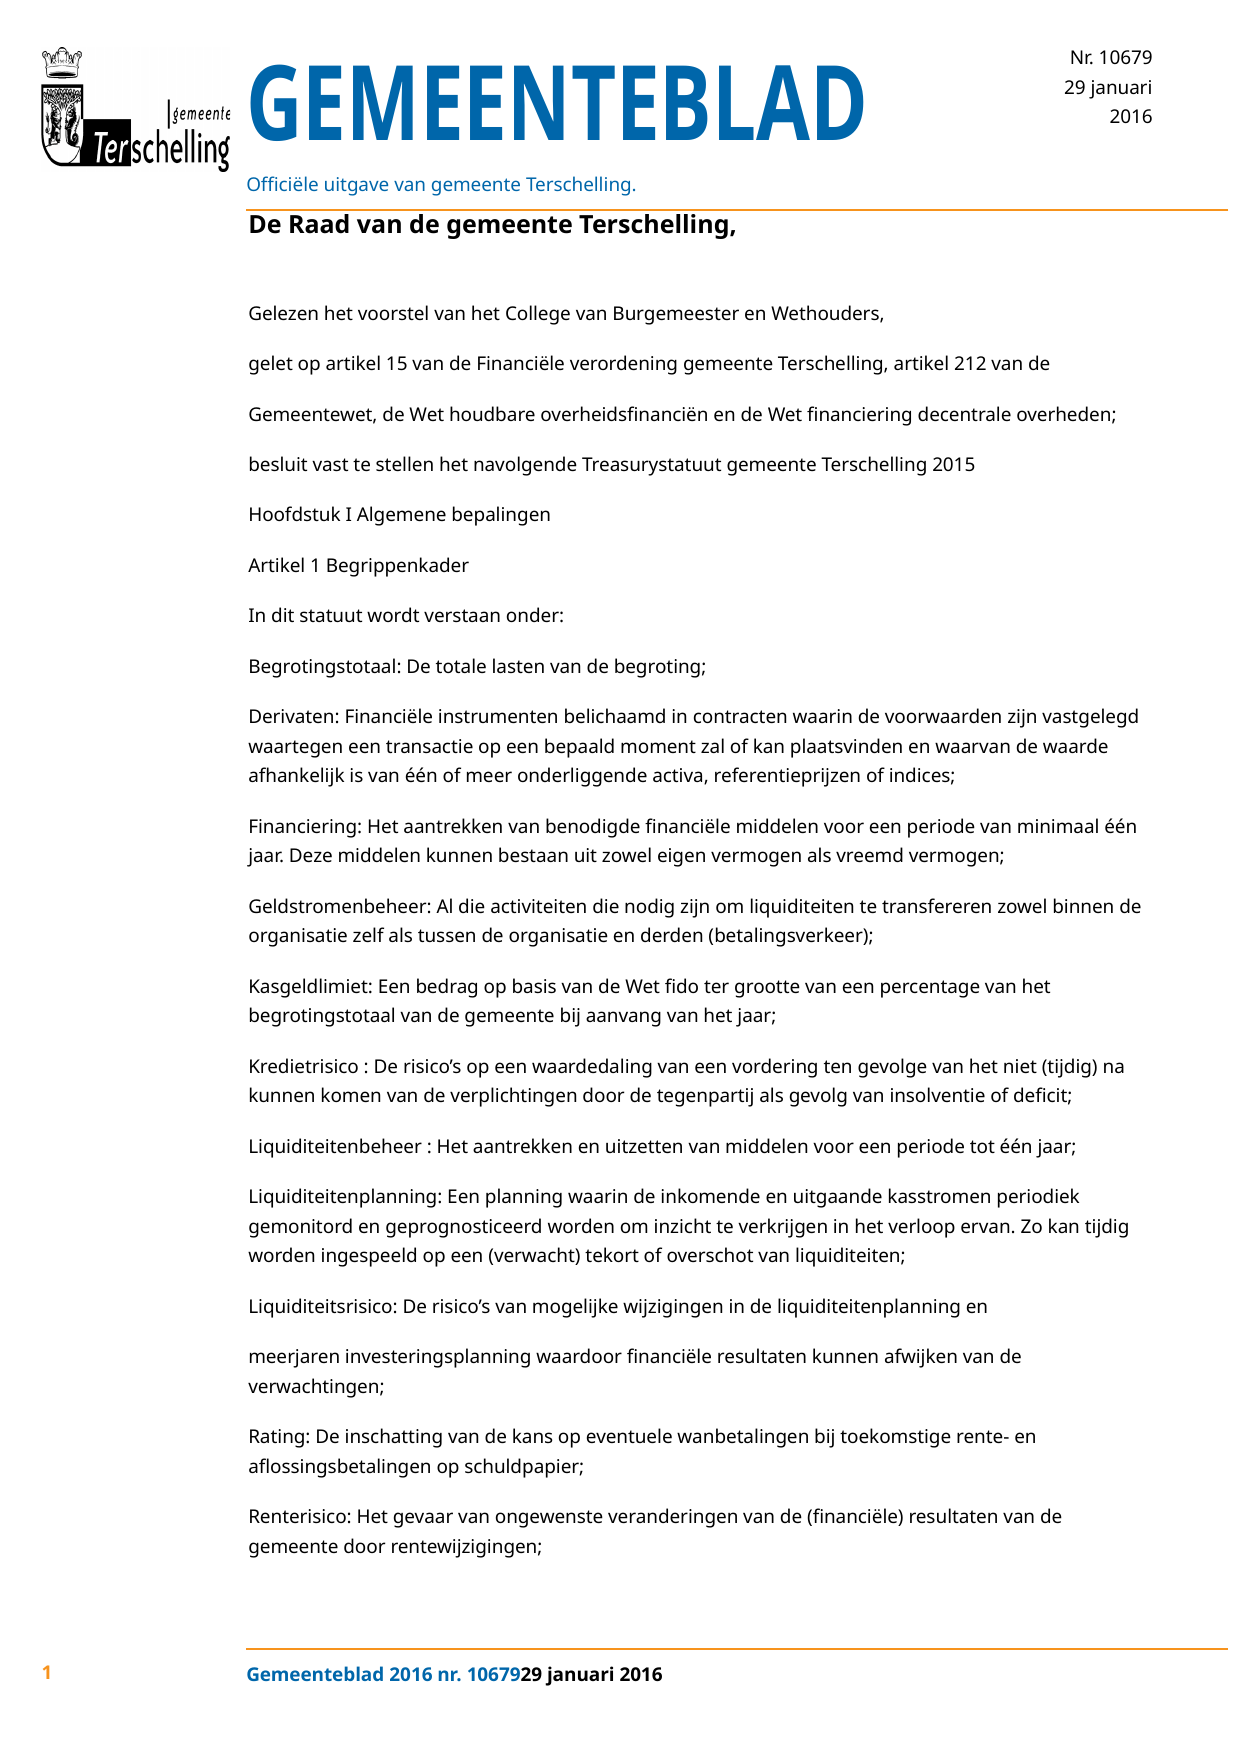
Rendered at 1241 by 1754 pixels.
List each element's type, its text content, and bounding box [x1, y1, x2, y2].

text Liquiditeitsrisico: De risico’s van mogelijke wijzigingen in de liquiditeitenplanning en [248, 1293, 1152, 1318]
text besluit vast te stellen het navolgende Treasurystatuut gemeente Terschelling 2015 [248, 451, 1152, 477]
text Financiering: Het aantrekken van benodigde financiële middelen voor een periode van minimaal één jaar. Deze middelen kunnen bestaan uit zowel eigen vermogen als vreemd vermogen; [248, 813, 1152, 868]
text Kredietrisico : De risico’s op een waardedaling van een vordering ten gevolge van het niet (tijdig) na kunnen komen van de verplichtingen door de tegenpartij als gevolg van insolventie of deficit; [248, 1053, 1152, 1108]
text In dit statuut wordt verstaan onder: [248, 602, 1152, 628]
text Rating: De inschatting van de kans op eventuele wanbetalingen bij toekomstige rente- en aflossingsbetalingen op schuldpapier; [248, 1423, 1152, 1478]
text Kasgeldlimiet: Een bedrag op basis van de Wet fido ter grootte van een percentage van het begrotingstotaal van de gemeente bij aanvang van het jaar; [248, 973, 1152, 1028]
text De Raad van de gemeente Terschelling, [248, 211, 1152, 241]
text Liquiditeitenplanning: Een planning waarin de inkomende en uitgaande kasstromen periodiek gemonitord en geprognosticeerd worden om inzicht te verkrijgen in het verloop ervan. Zo kan tijdig worden ingespeeld op een (verwacht) tekort of overschot van liquiditeiten; [248, 1183, 1152, 1268]
text Gelezen het voorstel van het College van Burgemeester en Wethouders, [248, 300, 1152, 326]
text Hoofdstuk I Algemene bepalingen [248, 502, 1152, 527]
picture [41, 47, 231, 172]
text meerjaren investeringsplanning waardoor financiële resultaten kunnen afwijken van de verwachtingen; [248, 1343, 1152, 1398]
text Geldstromenbeheer: Al die activiteiten die nodig zijn om liquiditeiten te transfereren zowel binnen de organisatie zelf als tussen de organisatie en derden (betalingsverkeer); [248, 893, 1152, 948]
text Renterisico: Het gevaar van ongewenste veranderingen van de (financiële) resultaten van de gemeente door rentewijzigingen; [248, 1503, 1152, 1558]
text gelet op artikel 15 van de Financiële verordening gemeente Terschelling, artikel 212 van de [248, 350, 1152, 376]
text Derivaten: Financiële instrumenten belichaamd in contracten waarin de voorwaarden zijn vastgelegd waartegen een transactie op een bepaald moment zal of kan plaatsvinden en waarvan de waarde afhankelijk is van één of meer onderliggende activa, referentieprijzen of indices; [248, 703, 1152, 788]
text Liquiditeitenbeheer : Het aantrekken en uitzetten van middelen voor een periode tot één jaar; [248, 1133, 1152, 1158]
text Gemeentewet, de Wet houdbare overheidsfinanciën en de Wet financiering decentrale overheden; [248, 401, 1152, 426]
text Artikel 1 Begrippenkader [248, 552, 1152, 578]
text Begrotingstotaal: De totale lasten van de begroting; [248, 653, 1152, 678]
